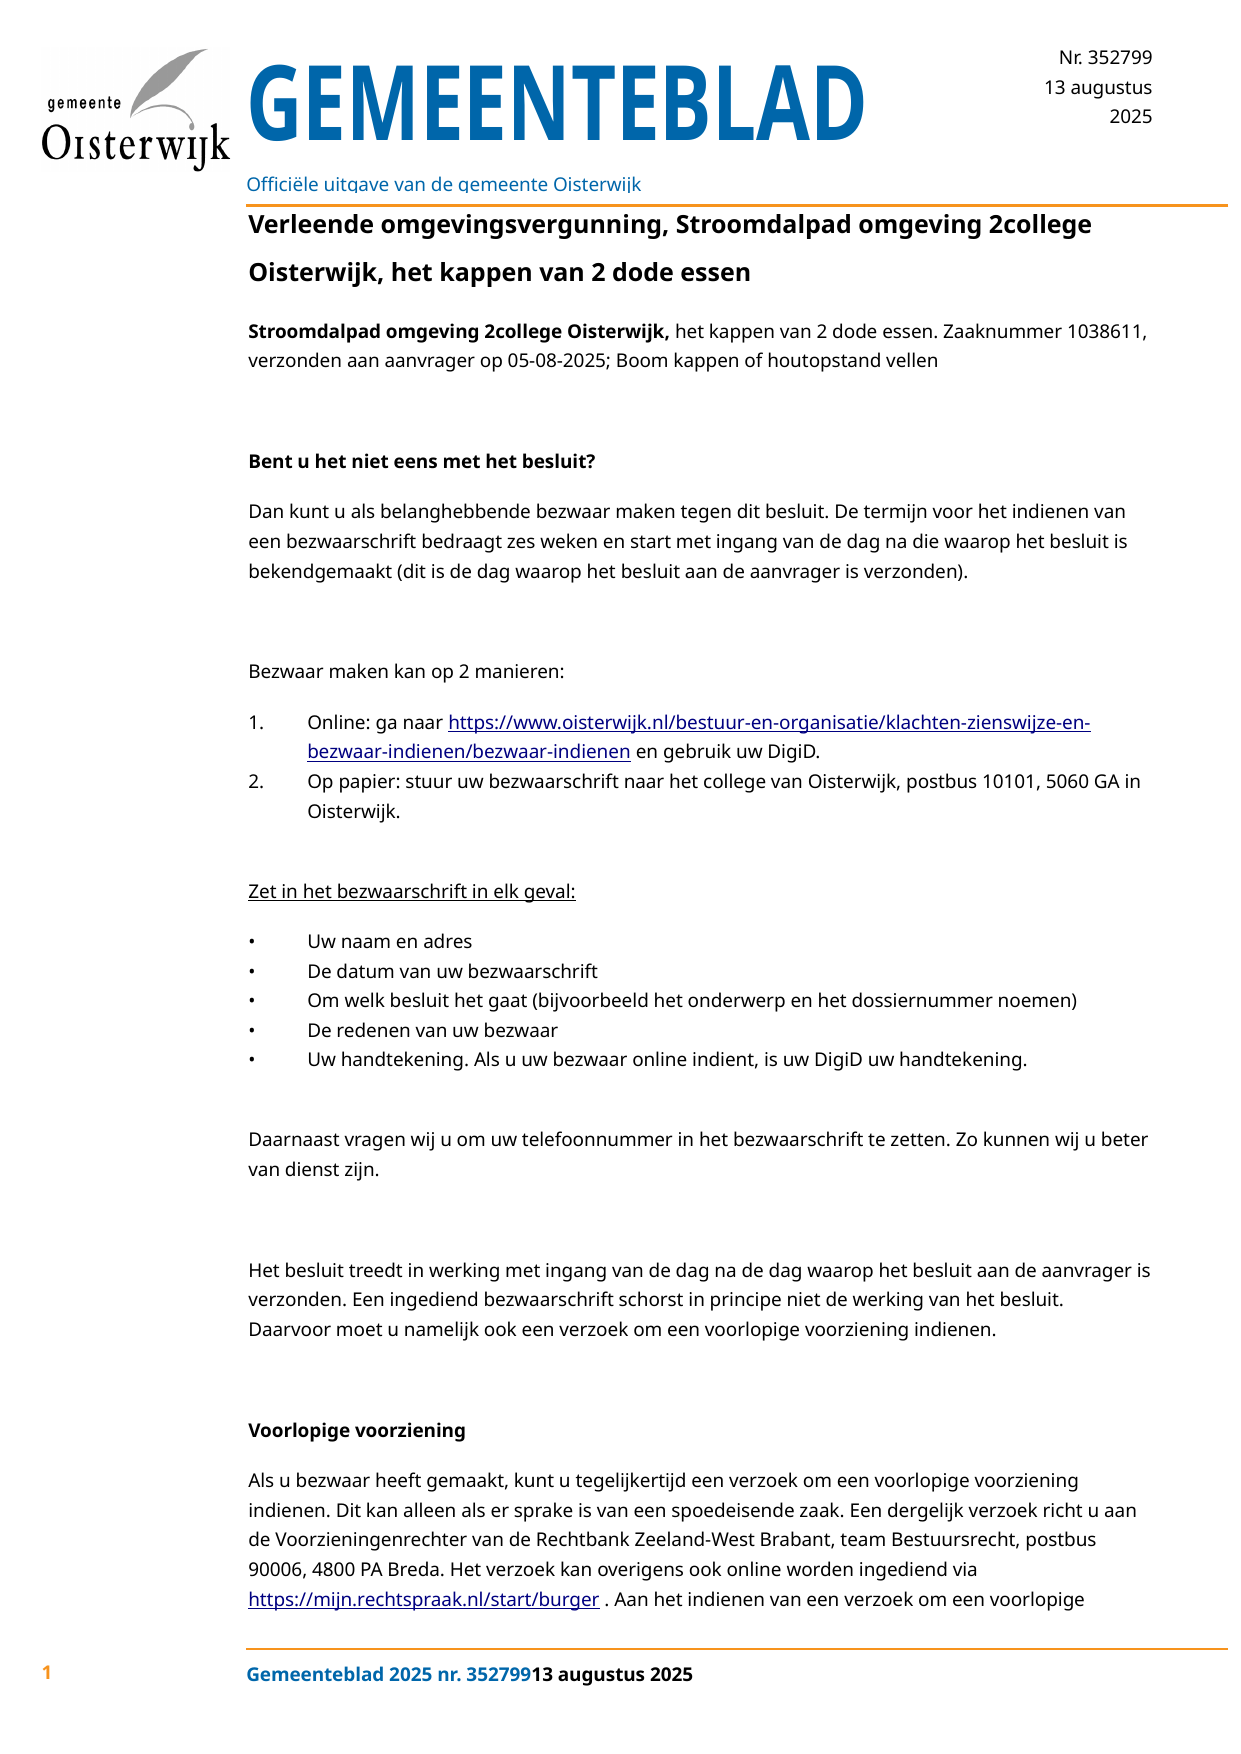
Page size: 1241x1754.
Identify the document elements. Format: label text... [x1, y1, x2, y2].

list Om welk besluit het gaat (bijvoorbeeld het onderwerp en het dossiernummer noemen) [248, 987, 1152, 1013]
text Daarnaast vragen wij u om uw telefoonnummer in het bezwaarschrift te zetten. Zo kunnen wij u beter van dienst zijn. [248, 1127, 1152, 1182]
text Als u bezwaar heeft gemaakt, kunt u tegelijkertijd een verzoek om een voorlopige voorziening indienen. Dit kan alleen als er sprake is van een spoedeisende zaak. Een dergelijk verzoek richt u aan de Voorzieningenrechter van de Rechtbank Zeeland-West Brabant, team Bestuursrecht, postbus 90006, 4800 PA Breda. Het verzoek kan overigens ook online worden ingediend via https://mijn.rechtspraak.nl/start/burger . Aan het indienen van een verzoek om een voorlopige [248, 1467, 1152, 1612]
list Uw handtekening. Als u uw bezwaar online indient, is uw DigiD uw handtekening. [248, 1047, 1152, 1072]
picture [41, 47, 231, 172]
text Verleende omgevingsvergunning, Stroomdalpad omgeving 2college Oisterwijk, het kappen van 2 dode essen [248, 207, 1152, 288]
text Voorlopige voorziening [248, 1417, 1152, 1443]
text Zet in het bezwaarschrift in elk geval: [248, 878, 1152, 904]
list De redenen van uw bezwaar [248, 1017, 1152, 1043]
text Stroomdalpad omgeving 2college Oisterwijk, het kappen van 2 dode essen. Zaaknummer 1038611, verzonden aan aanvrager op 05-08-2025; Boom kappen of houtopstand vellen [248, 318, 1152, 373]
list Op papier: stuur uw bezwaarschrift naar het college van Oisterwijk, postbus 10101, 5060 GA in Oisterwijk. [248, 768, 1152, 824]
list De datum van uw bezwaarschrift [248, 958, 1152, 984]
text Bezwaar maken kan op 2 manieren: [248, 659, 1152, 684]
text Het besluit treedt in werking met ingang van de dag na de dag waarop het besluit aan de aanvrager is verzonden. Een ingediend bezwaarschrift schorst in principe niet de werking van het besluit. Daarvoor moet u namelijk ook een verzoek om een voorlopige voorziening indienen. [248, 1257, 1152, 1342]
text Bent u het niet eens met het besluit? [248, 448, 1152, 474]
list Online: ga naar https://www.oisterwijk.nl/bestuur-en-organisatie/klachten-zienswijze-en-bezwaar-indienen/bezwaar-indienen en gebruik uw DigiD. [248, 709, 1152, 764]
list Uw naam en adres [248, 928, 1152, 954]
text Dan kunt u als belanghebbende bezwaar maken tegen dit besluit. De termijn voor het indienen van een bezwaarschrift bedraagt zes weken en start met ingang van de dag na die waarop het besluit is bekendgemaakt (dit is de dag waarop het besluit aan de aanvrager is verzonden). [248, 499, 1152, 584]
